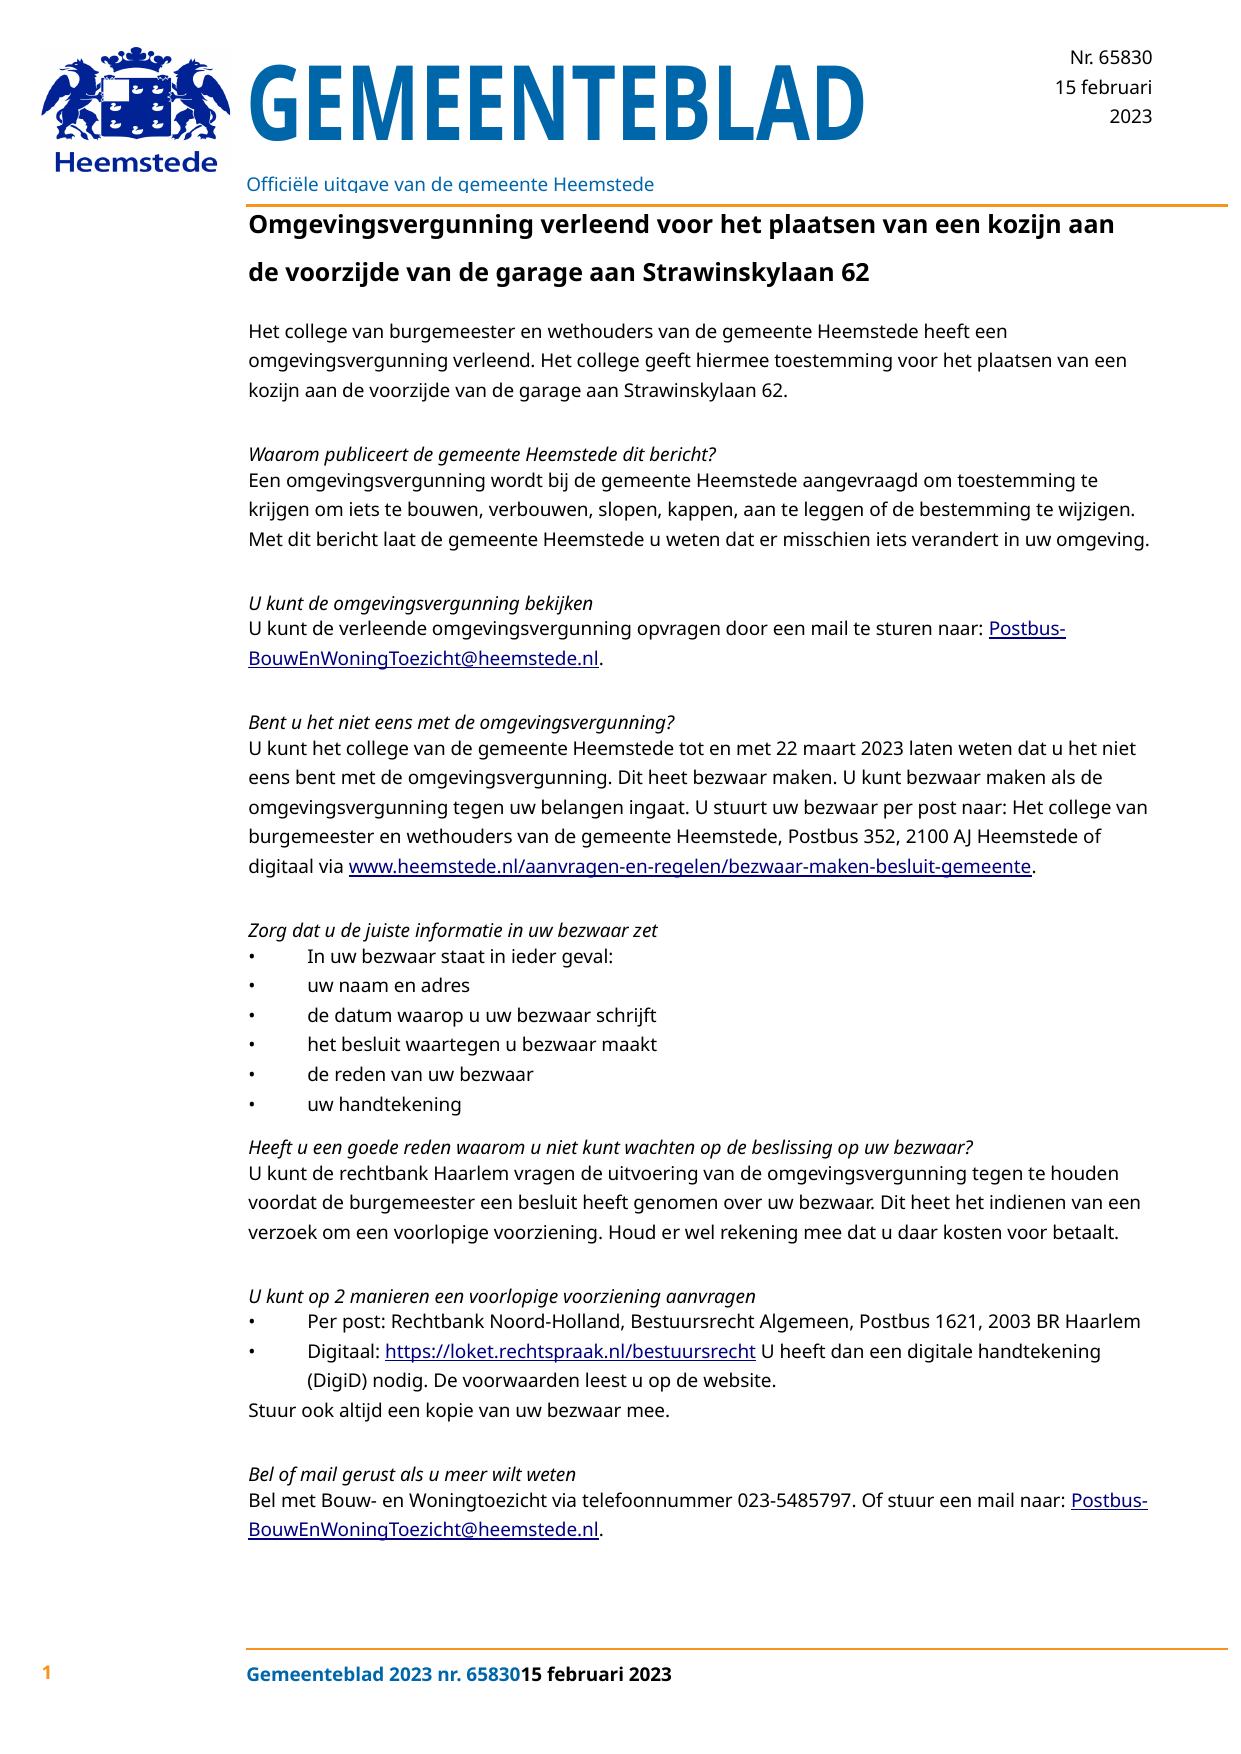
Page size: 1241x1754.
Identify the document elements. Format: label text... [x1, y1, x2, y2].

list In uw bezwaar staat in ieder geval: [248, 943, 1152, 969]
text Bel met Bouw- en Woningtoezicht via telefoonnummer 023-5485797. Of stuur een mail naar: Postbus-BouwEnWoningToezicht@heemstede.nl. [248, 1487, 1152, 1542]
text Heeft u een goede reden waarom u niet kunt wachten op de beslissing op uw bezwaar? [248, 1134, 1152, 1160]
text U kunt de omgevingsvergunning bekijken [248, 590, 1152, 616]
list het besluit waartegen u bezwaar maakt [248, 1032, 1152, 1057]
text U kunt de rechtbank Haarlem vragen de uitvoering van de omgevingsvergunning tegen te houden voordat de burgemeester een besluit heeft genomen over uw bezwaar. Dit heet het indienen van een verzoek om een voorlopige voorziening. Houd er wel rekening mee dat u daar kosten voor betaalt. [248, 1160, 1152, 1244]
text U kunt het college van de gemeente Heemstede tot en met 22 maart 2023 laten weten dat u het niet eens bent met de omgevingsvergunning. Dit heet bezwaar maken. U kunt bezwaar maken als de omgevingsvergunning tegen uw belangen ingaat. U stuurt uw bezwaar per post naar: Het college van burgemeester en wethouders van de gemeente Heemstede, Postbus 352, 2100 AJ Heemstede of digitaal via www.heemstede.nl/aanvragen-en-regelen/bezwaar-maken-besluit-gemeente. [248, 735, 1152, 879]
text Een omgevingsvergunning wordt bij de gemeente Heemstede aangevraagd om toestemming te krijgen om iets te bouwen, verbouwen, slopen, kappen, aan te leggen of de bestemming te wijzigen. Met dit bericht laat de gemeente Heemstede u weten dat er misschien iets verandert in uw omgeving. [248, 467, 1152, 552]
text Zorg dat u de juiste informatie in uw bezwaar zet [248, 917, 1152, 943]
text Het college van burgemeester en wethouders van de gemeente Heemstede heeft een omgevingsvergunning verleend. Het college geeft hiermee toestemming voor het plaatsen van een kozijn aan de voorzijde van de garage aan Strawinskylaan 62. [248, 318, 1152, 403]
list uw handtekening [248, 1091, 1152, 1117]
text Omgevingsvergunning verleend voor het plaatsen van een kozijn aan de voorzijde van de garage aan Strawinskylaan 62 [248, 207, 1152, 288]
list de datum waarop u uw bezwaar schrijft [248, 1002, 1152, 1028]
text Bent u het niet eens met de omgevingsvergunning? [248, 709, 1152, 735]
text Stuur ook altijd een kopie van uw bezwaar mee. [248, 1397, 1152, 1423]
list de reden van uw bezwaar [248, 1061, 1152, 1087]
picture [41, 47, 231, 172]
text Waarom publiceert de gemeente Heemstede dit bericht? [248, 441, 1152, 467]
text Bel of mail gerust als u meer wilt weten [248, 1461, 1152, 1487]
text U kunt op 2 manieren een voorlopige voorziening aanvragen [248, 1283, 1152, 1308]
list Per post: Rechtbank Noord-Holland, Bestuursrecht Algemeen, Postbus 1621, 2003 BR Haarlem [248, 1308, 1152, 1334]
list uw naam en adres [248, 972, 1152, 998]
list Digitaal: https://loket.rechtspraak.nl/bestuursrecht U heeft dan een digitale handtekening (DigiD) nodig. De voorwaarden leest u op de website. [248, 1338, 1152, 1393]
text U kunt de verleende omgevingsvergunning opvragen door een mail te sturen naar: Postbus-BouwEnWoningToezicht@heemstede.nl. [248, 616, 1152, 671]
